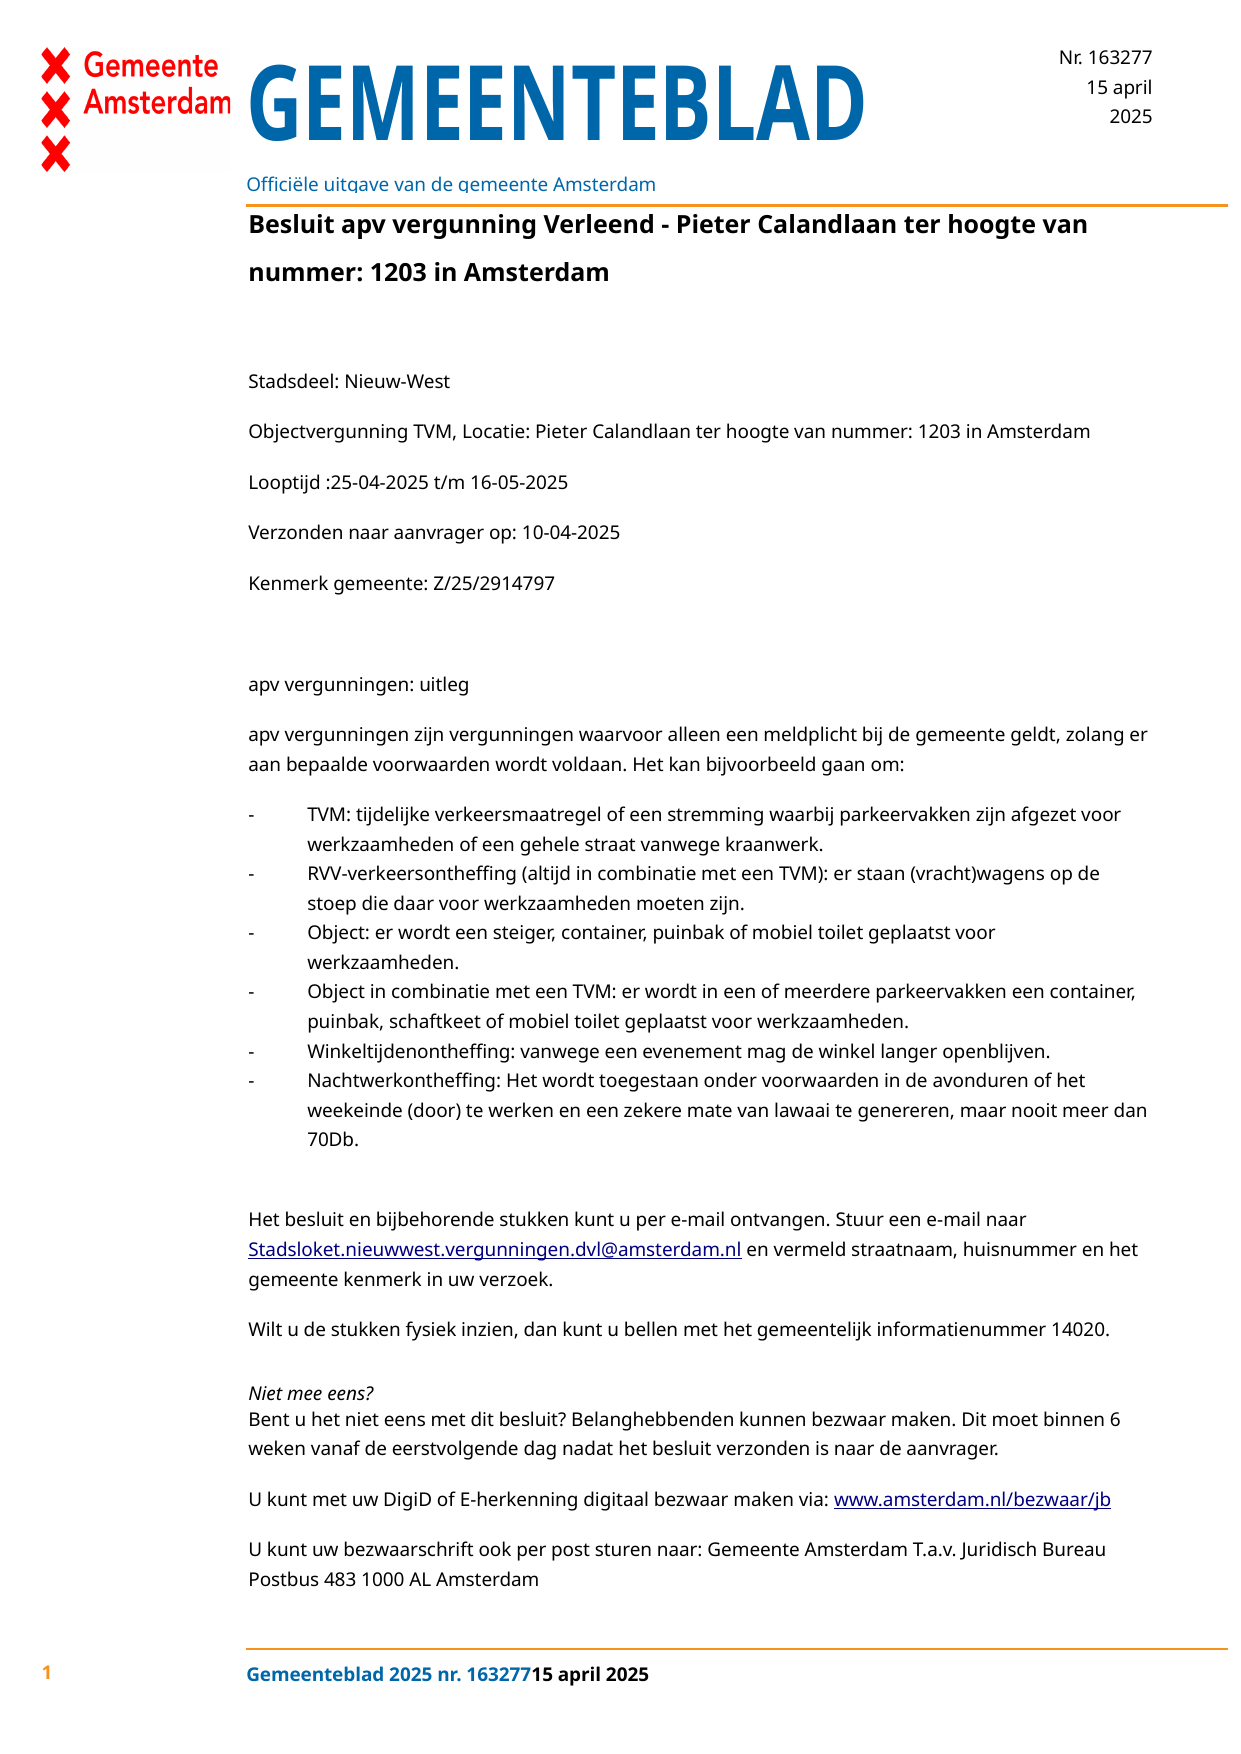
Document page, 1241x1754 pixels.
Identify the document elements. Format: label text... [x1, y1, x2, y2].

text Looptijd :25-04-2025 t/m 16-05-2025 [248, 469, 1152, 495]
text Niet mee eens? [248, 1380, 1152, 1406]
picture [41, 47, 231, 172]
text Verzonden naar aanvrager op: 10-04-2025 [248, 519, 1152, 545]
text Het besluit en bijbehorende stukken kunt u per e-mail ontvangen. Stuur een e-mail naar Stadsloket.nieuwwest.vergunningen.dvl@amsterdam.nl en vermeld straatnaam, huisnummer en het gemeente kenmerk in uw verzoek. [248, 1207, 1152, 1292]
list Winkeltijdenontheffing: vanwege een evenement mag de winkel langer openblijven. [248, 1038, 1152, 1064]
list TVM: tijdelijke verkeersmaatregel of een stremming waarbij parkeervakken zijn afgezet voor werkzaamheden of een gehele straat vanwege kraanwerk. [248, 801, 1152, 857]
text U kunt uw bezwaarschrift ook per post sturen naar: Gemeente Amsterdam T.a.v. Juridisch Bureau Postbus 483 1000 AL Amsterdam [248, 1536, 1152, 1592]
list Object in combinatie met een TVM: er wordt in een of meerdere parkeervakken een container, puinbak, schaftkeet of mobiel toilet geplaatst voor werkzaamheden. [248, 979, 1152, 1034]
text Wilt u de stukken fysiek inzien, dan kunt u bellen met het gemeentelijk informatienummer 14020. [248, 1316, 1152, 1342]
text apv vergunningen zijn vergunningen waarvoor alleen een meldplicht bij de gemeente geldt, zolang er aan bepaalde voorwaarden wordt voldaan. Het kan bijvoorbeeld gaan om: [248, 721, 1152, 777]
text Kenmerk gemeente: Z/25/2914797 [248, 570, 1152, 596]
list Nachtwerkontheffing: Het wordt toegestaan onder voorwaarden in de avonduren of het weekeinde (door) te werken en een zekere mate van lawaai te genereren, maar nooit meer dan 70Db. [248, 1067, 1152, 1152]
text Besluit apv vergunning Verleend - Pieter Calandlaan ter hoogte van nummer: 1203 in Amsterdam [248, 207, 1152, 288]
text Objectvergunning TVM, Locatie: Pieter Calandlaan ter hoogte van nummer: 1203 in Amsterdam [248, 419, 1152, 444]
text Bent u het niet eens met dit besluit? Belanghebbenden kunnen bezwaar maken. Dit moet binnen 6 weken vanaf de eerstvolgende dag nadat het besluit verzonden is naar de aanvrager. [248, 1406, 1152, 1461]
text Stadsdeel: Nieuw-West [248, 368, 1152, 394]
list RVV-verkeersontheffing (altijd in combinatie met een TVM): er staan (vracht)wagens op de stoep die daar voor werkzaamheden moeten zijn. [248, 860, 1152, 916]
text apv vergunningen: uitleg [248, 671, 1152, 697]
text U kunt met uw DigiD of E-herkenning digitaal bezwaar maken via: www.amsterdam.nl/bezwaar/jb [248, 1486, 1152, 1512]
list Object: er wordt een steiger, container, puinbak of mobiel toilet geplaatst voor werkzaamheden. [248, 919, 1152, 975]
